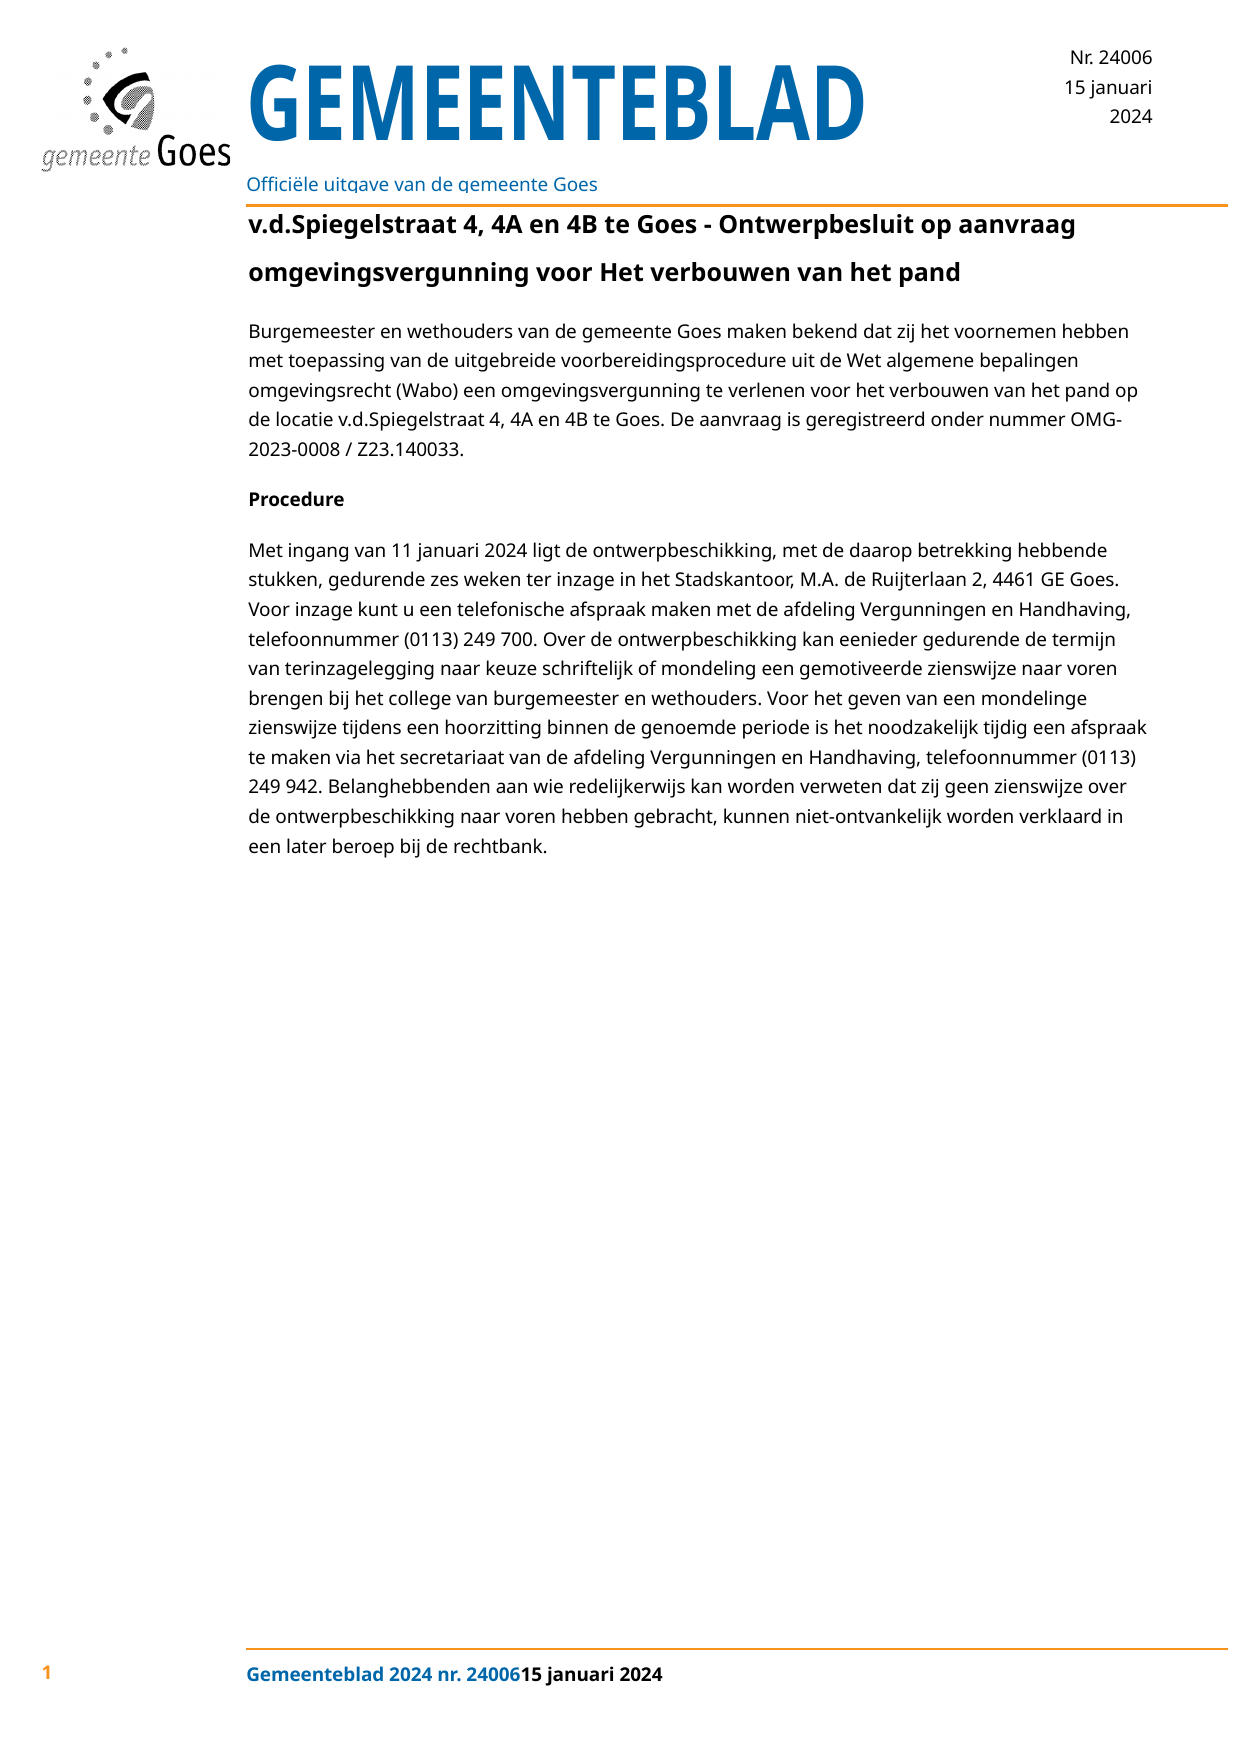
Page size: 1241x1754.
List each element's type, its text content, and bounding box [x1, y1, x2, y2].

text Procedure [248, 487, 1152, 512]
text Met ingang van 11 januari 2024 ligt de ontwerpbeschikking, met de daarop betrekking hebbende stukken, gedurende zes weken ter inzage in het Stadskantoor, M.A. de Ruijterlaan 2, 4461 GE Goes. Voor inzage kunt u een telefonische afspraak maken met de afdeling Vergunningen en Handhaving, telefoonnummer (0113) 249 700. Over de ontwerpbeschikking kan eenieder gedurende de termijn van terinzagelegging naar keuze schriftelijk of mondeling een gemotiveerde zienswijze naar voren brengen bij het college van burgemeester en wethouders. Voor het geven van een mondelinge zienswijze tijdens een hoorzitting binnen de genoemde periode is het noodzakelijk tijdig een afspraak te maken via het secretariaat van de afdeling Vergunningen en Handhaving, telefoonnummer (0113) 249 942. Belanghebbenden aan wie redelijkerwijs kan worden verweten dat zij geen zienswijze over de ontwerpbeschikking naar voren hebben gebracht, kunnen niet-ontvankelijk worden verklaard in een later beroep bij de rechtbank. [248, 537, 1152, 859]
picture [41, 47, 231, 172]
text v.d.Spiegelstraat 4, 4A en 4B te Goes - Ontwerpbesluit op aanvraag omgevingsvergunning voor Het verbouwen van het pand [248, 207, 1152, 288]
text Burgemeester en wethouders van de gemeente Goes maken bekend dat zij het voornemen hebben met toepassing van de uitgebreide voorbereidingsprocedure uit de Wet algemene bepalingen omgevingsrecht (Wabo) een omgevingsvergunning te verlenen voor het verbouwen van het pand op de locatie v.d.Spiegelstraat 4, 4A en 4B te Goes. De aanvraag is geregistreerd onder nummer OMG-2023-0008 / Z23.140033. [248, 318, 1152, 462]
